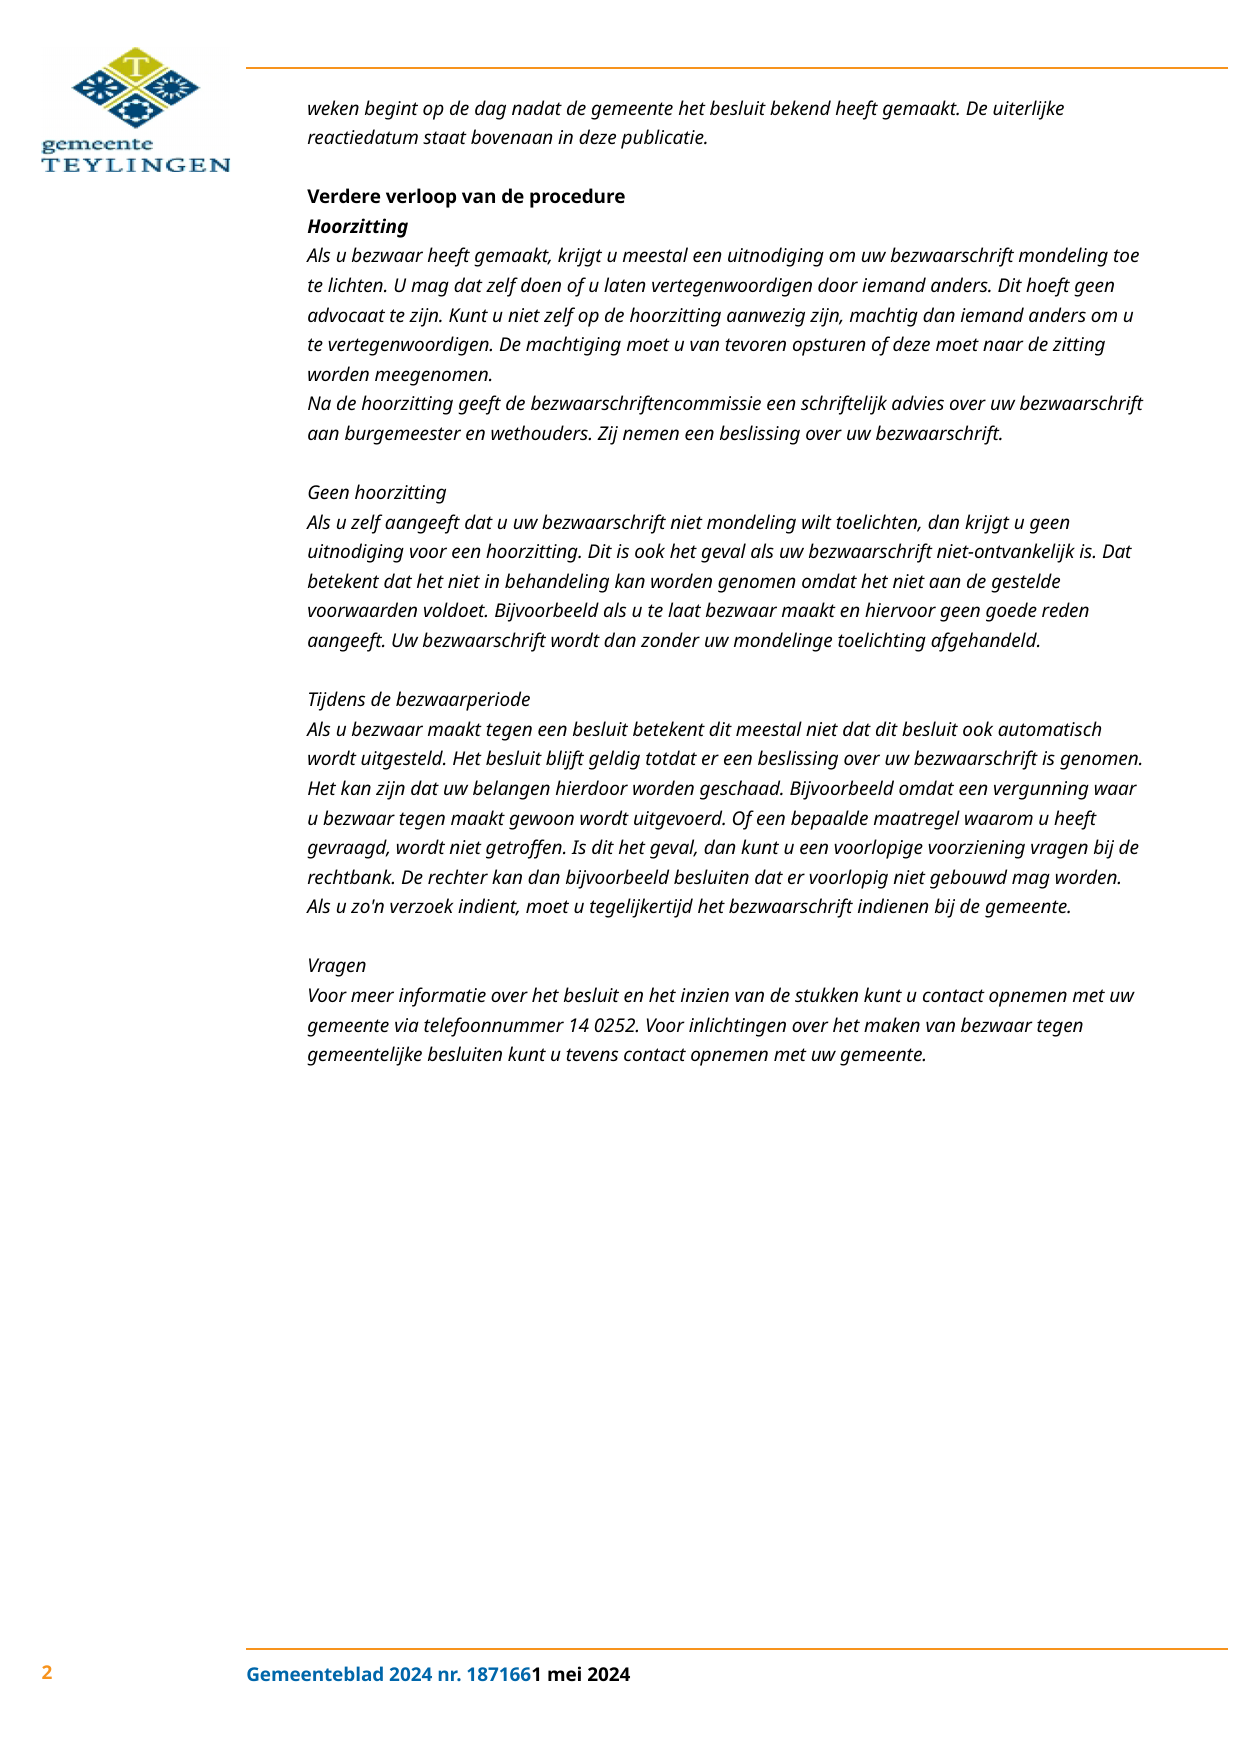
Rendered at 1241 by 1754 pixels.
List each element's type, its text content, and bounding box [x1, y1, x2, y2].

list Verdere verloop van de procedure [248, 183, 1152, 209]
picture [41, 47, 231, 172]
list Als u bezwaar maakt tegen een besluit betekent dit meestal niet dat dit besluit ook automatisch wordt uitgesteld. Het besluit blijft geldig totdat er een beslissing over uw bezwaarschrift is genomen. Het kan zijn dat uw belangen hierdoor worden geschaad. Bijvoorbeeld omdat een vergunning waar u bezwaar tegen maakt gewoon wordt uitgevoerd. Of een bepaalde maatregel waarom u heeft gevraagd, wordt niet getroffen. Is dit het geval, dan kunt u een voorlopige voorziening vragen bij de rechtbank. De rechter kan dan bijvoorbeeld besluiten dat er voorlopig niet gebouwd mag worden. Als u zo'n verzoek indient, moet u tegelijkertijd het bezwaarschrift indienen bij de gemeente. [248, 716, 1152, 919]
list Na de hoorzitting geeft de bezwaarschriftencommissie een schriftelijk advies over uw bezwaarschrift aan burgemeester en wethouders. Zij nemen een beslissing over uw bezwaarschrift. [248, 391, 1152, 446]
list Geen hoorzitting [248, 479, 1152, 505]
list Voor meer informatie over het besluit en het inzien van de stukken kunt u contact opnemen met uw gemeente via telefoonnummer 14 0252. Voor inlichtingen over het maken van bezwaar tegen gemeentelijke besluiten kunt u tevens contact opnemen met uw gemeente. [248, 982, 1152, 1067]
list Als u zelf aangeeft dat u uw bezwaarschrift niet mondeling wilt toelichten, dan krijgt u geen uitnodiging voor een hoorzitting. Dit is ook het geval als uw bezwaarschrift niet-ontvankelijk is. Dat betekent dat het niet in behandeling kan worden genomen omdat het niet aan de gestelde voorwaarden voldoet. Bijvoorbeeld als u te laat bezwaar maakt en hiervoor geen goede reden aangeeft. Uw bezwaarschrift wordt dan zonder uw mondelinge toelichting afgehandeld. [248, 509, 1152, 653]
list Tijdens de bezwaarperiode [248, 686, 1152, 712]
list weken begint op de dag nadat de gemeente het besluit bekend heeft gemaakt. De uiterlijke reactiedatum staat bovenaan in deze publicatie. [248, 95, 1152, 150]
list Als u bezwaar heeft gemaakt, krijgt u meestal een uitnodiging om uw bezwaarschrift mondeling toe te lichten. U mag dat zelf doen of u laten vertegenwoordigen door iemand anders. Dit hoeft geen advocaat te zijn. Kunt u niet zelf op de hoorzitting aanwezig zijn, machtig dan iemand anders om u te vertegenwoordigen. De machtiging moet u van tevoren opsturen of deze moet naar de zitting worden meegenomen. [248, 243, 1152, 387]
list Vragen [248, 953, 1152, 978]
list Hoorzitting [248, 213, 1152, 239]
